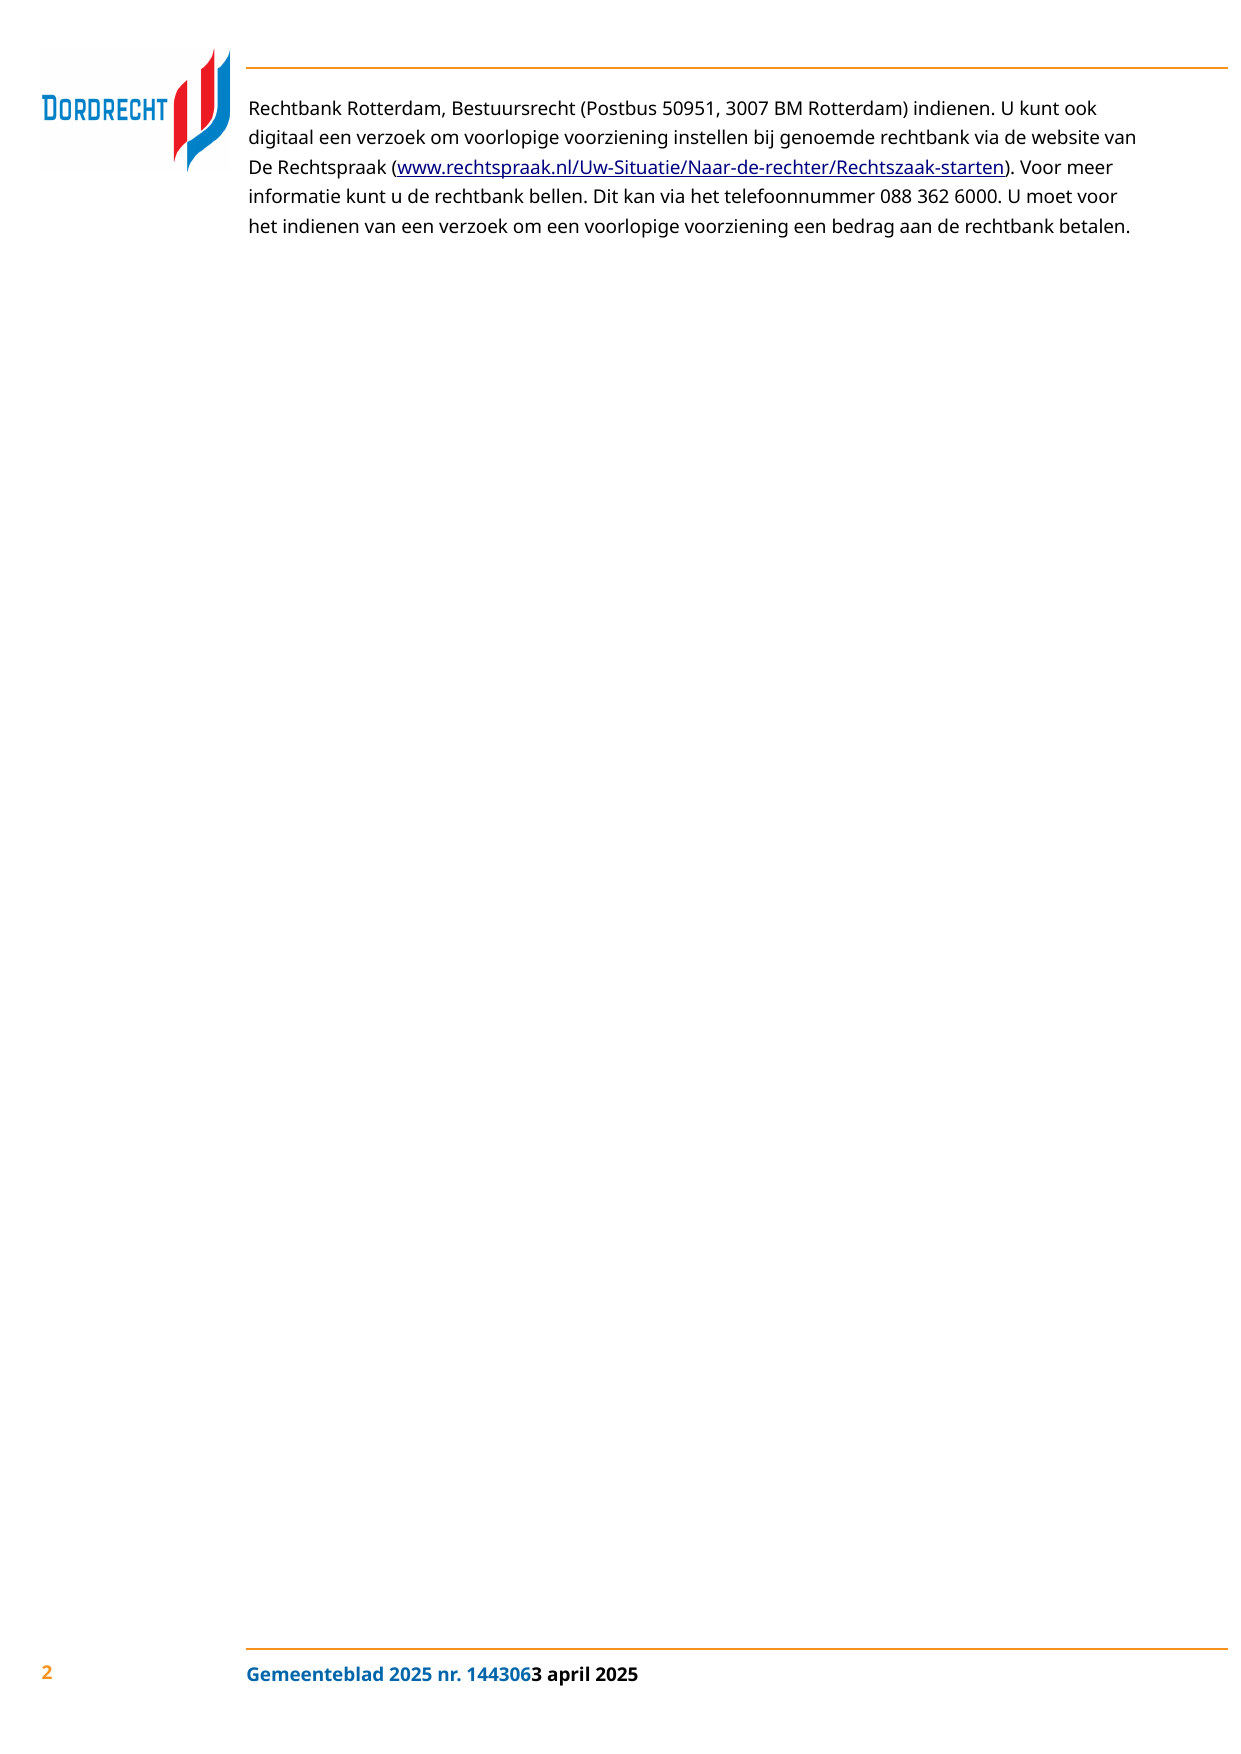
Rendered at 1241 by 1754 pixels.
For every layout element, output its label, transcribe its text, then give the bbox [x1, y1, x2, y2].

text Rechtbank Rotterdam, Bestuursrecht (Postbus 50951, 3007 BM Rotterdam) indienen. U kunt ook digitaal een verzoek om voorlopige voorziening instellen bij genoemde rechtbank via de website van De Rechtspraak (www.rechtspraak.nl/Uw-Situatie/Naar-de-rechter/Rechtszaak-starten). Voor meer informatie kunt u de rechtbank bellen. Dit kan via het telefoonnummer 088 362 6000. U moet voor het indienen van een verzoek om een voorlopige voorziening een bedrag aan de rechtbank betalen. [248, 95, 1152, 239]
picture [41, 47, 231, 172]
